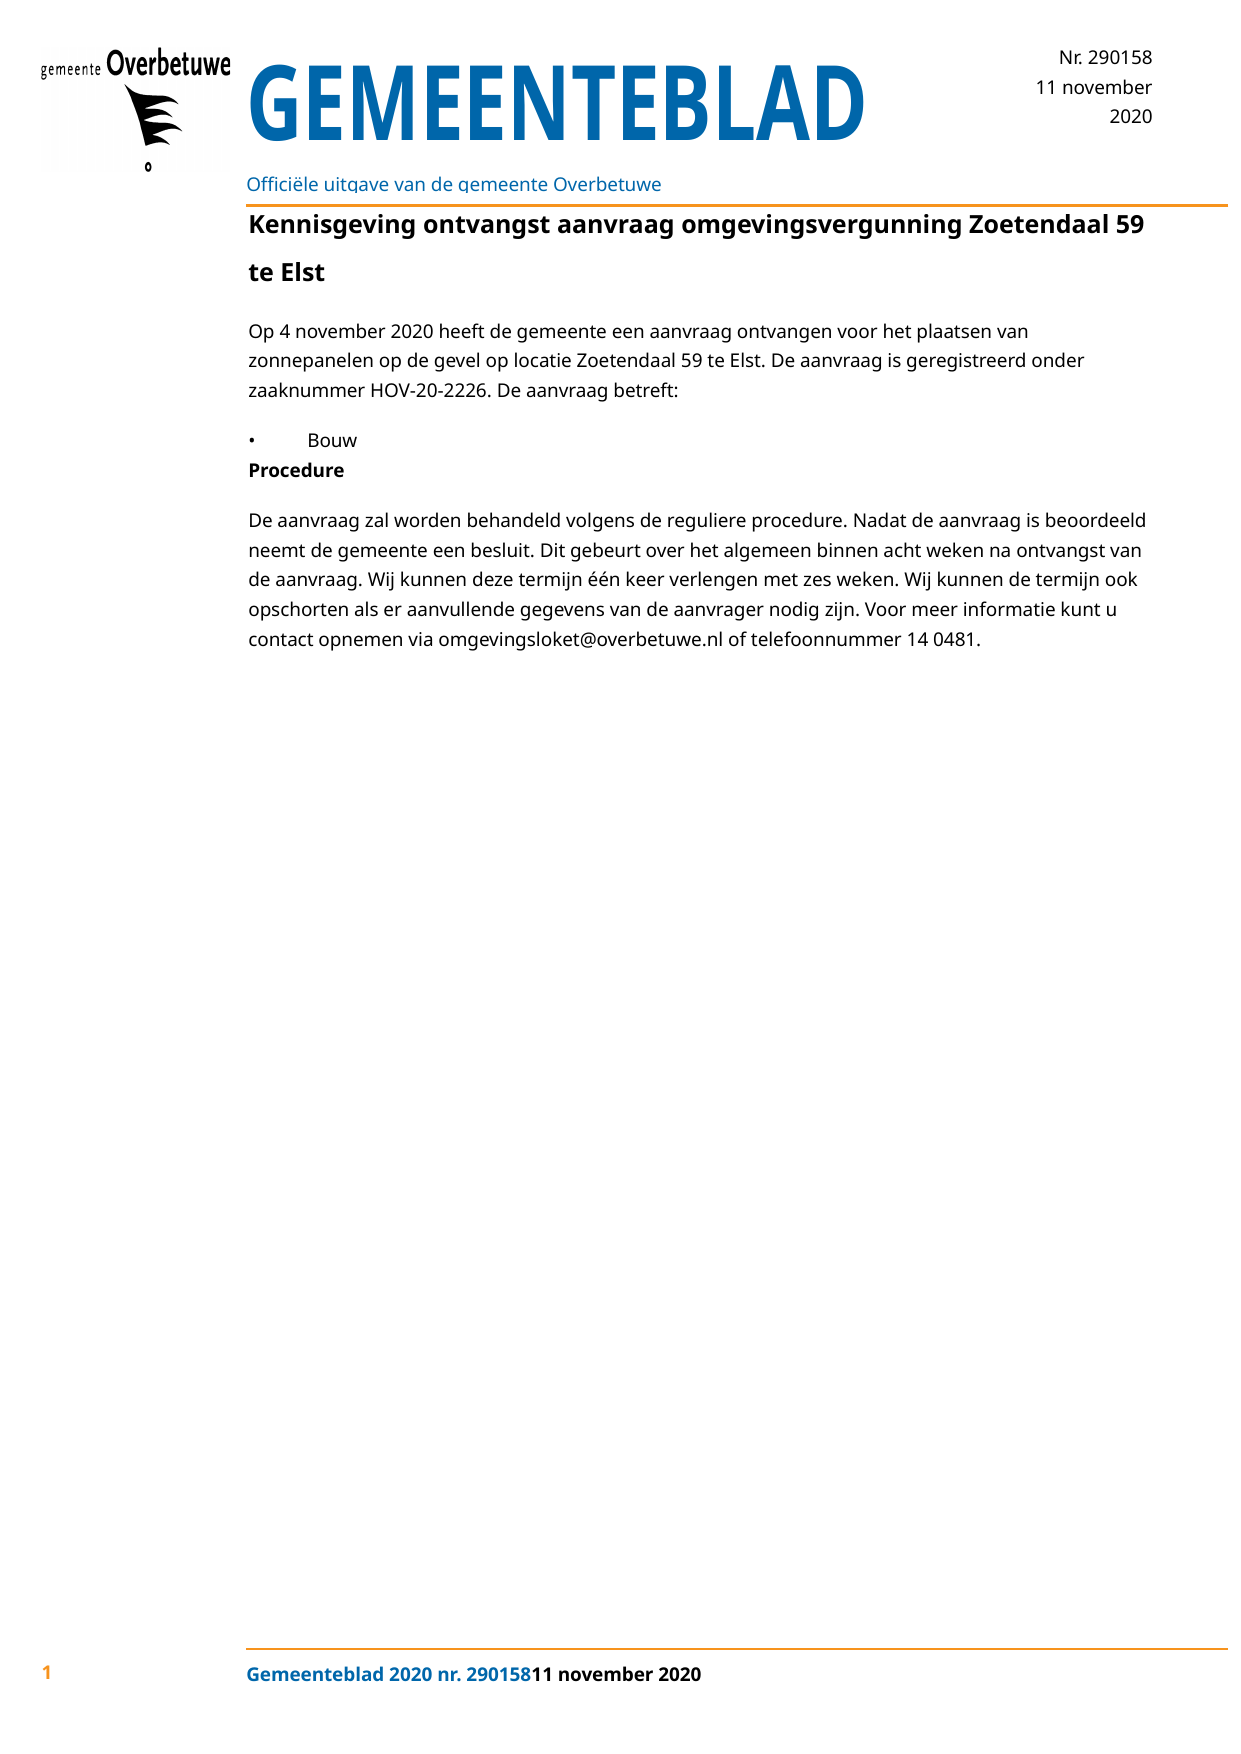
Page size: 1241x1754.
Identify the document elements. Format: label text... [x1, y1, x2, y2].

list Bouw [248, 427, 1152, 453]
text Kennisgeving ontvangst aanvraag omgevingsvergunning Zoetendaal 59 te Elst [248, 207, 1152, 288]
text De aanvraag zal worden behandeld volgens de reguliere procedure. Nadat de aanvraag is beoordeeld neemt de gemeente een besluit. Dit gebeurt over het algemeen binnen acht weken na ontvangst van de aanvraag. Wij kunnen deze termijn één keer verlengen met zes weken. Wij kunnen de termijn ook opschorten als er aanvullende gegevens van de aanvrager nodig zijn. Voor meer informatie kunt u contact opnemen via omgevingsloket@overbetuwe.nl of telefoonnummer 14 0481. [248, 507, 1152, 652]
picture [41, 47, 231, 172]
text Op 4 november 2020 heeft de gemeente een aanvraag ontvangen voor het plaatsen van zonnepanelen op de gevel op locatie Zoetendaal 59 te Elst. De aanvraag is geregistreerd onder zaaknummer HOV-20-2226. De aanvraag betreft: [248, 318, 1152, 403]
text Procedure [248, 457, 1152, 483]
